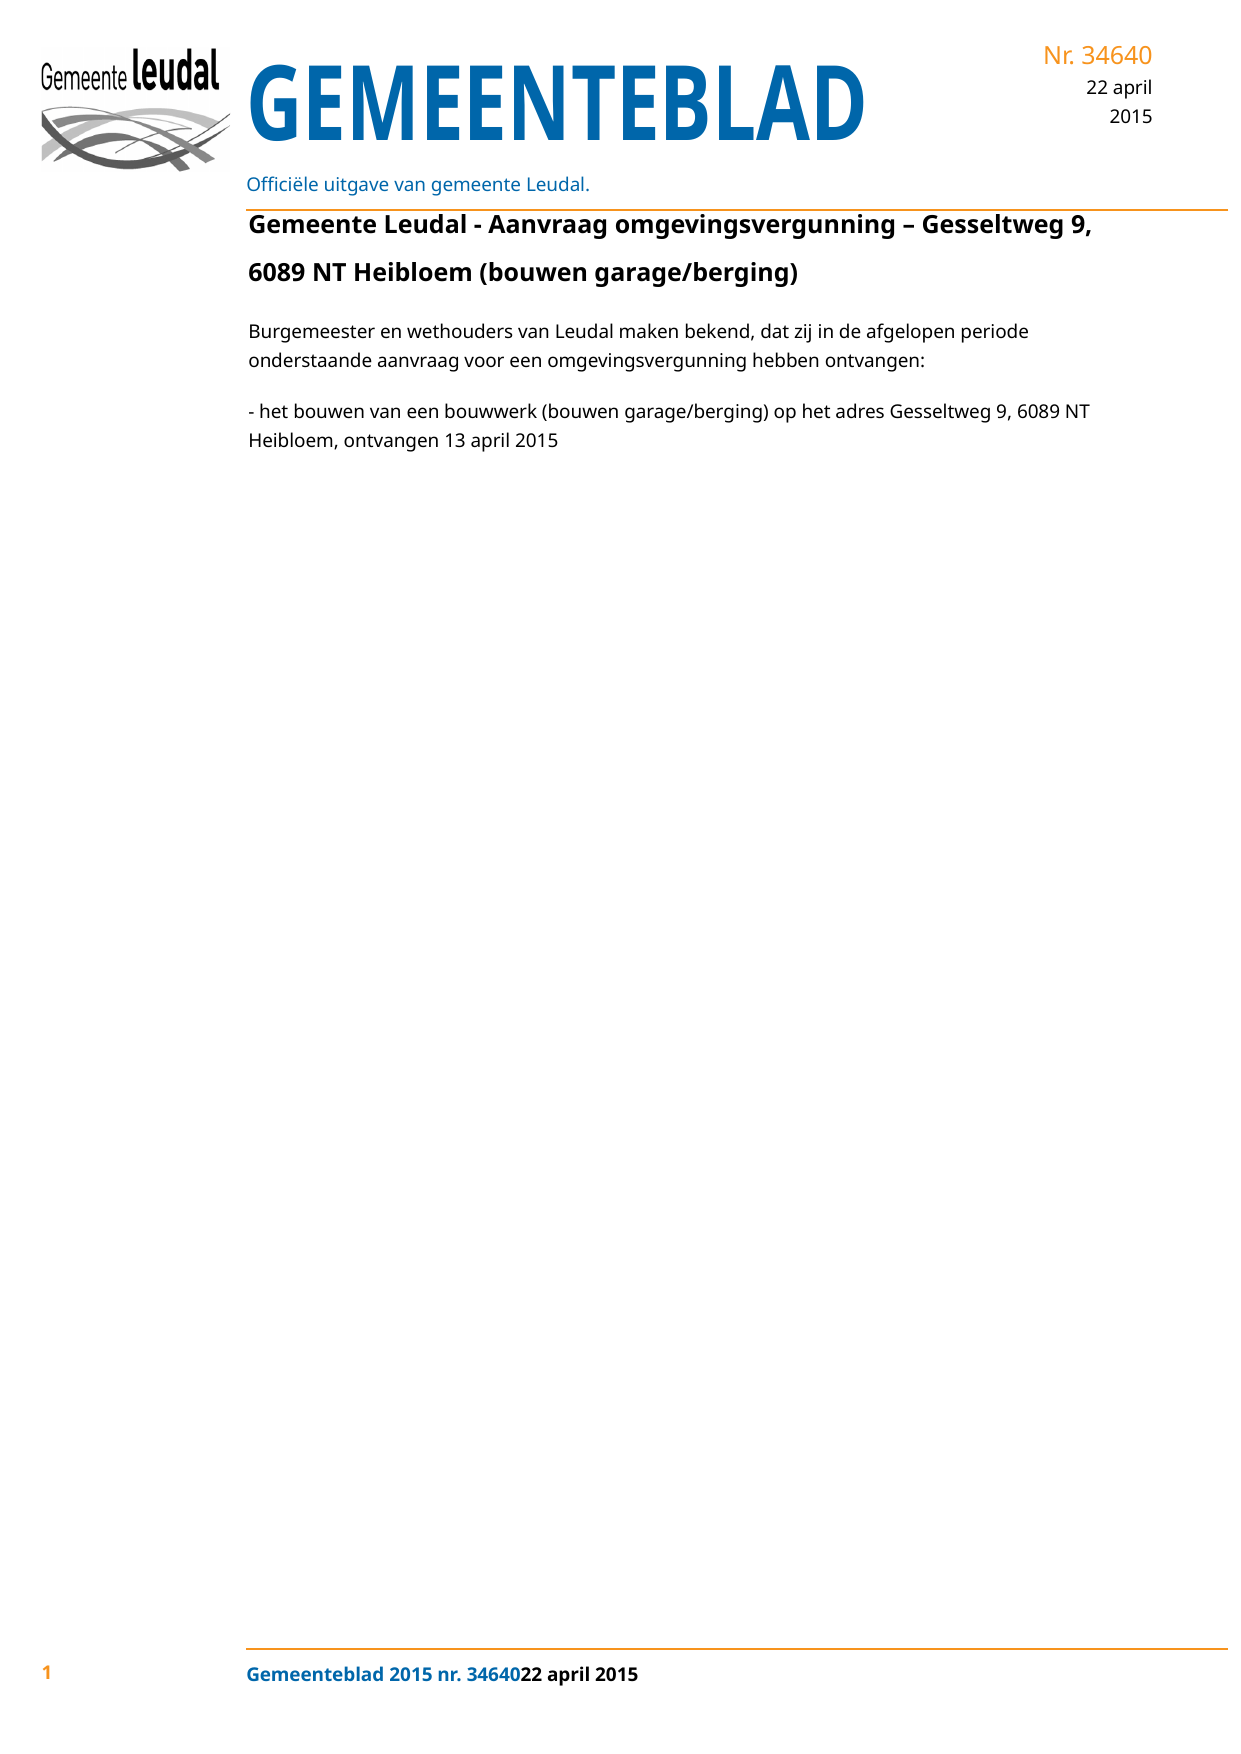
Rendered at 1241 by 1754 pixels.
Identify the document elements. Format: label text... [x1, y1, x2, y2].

text Gemeente Leudal - Aanvraag omgevingsvergunning – Gesseltweg 9, 6089 NT Heibloem (bouwen garage/berging) [248, 211, 1152, 288]
picture [41, 47, 231, 172]
text - het bouwen van een bouwwerk (bouwen garage/berging) op het adres Gesseltweg 9, 6089 NT Heibloem, ontvangen 13 april 2015 [248, 398, 1152, 453]
text Burgemeester en wethouders van Leudal maken bekend, dat zij in de afgelopen periode onderstaande aanvraag voor een omgevingsvergunning hebben ontvangen: [248, 318, 1152, 373]
